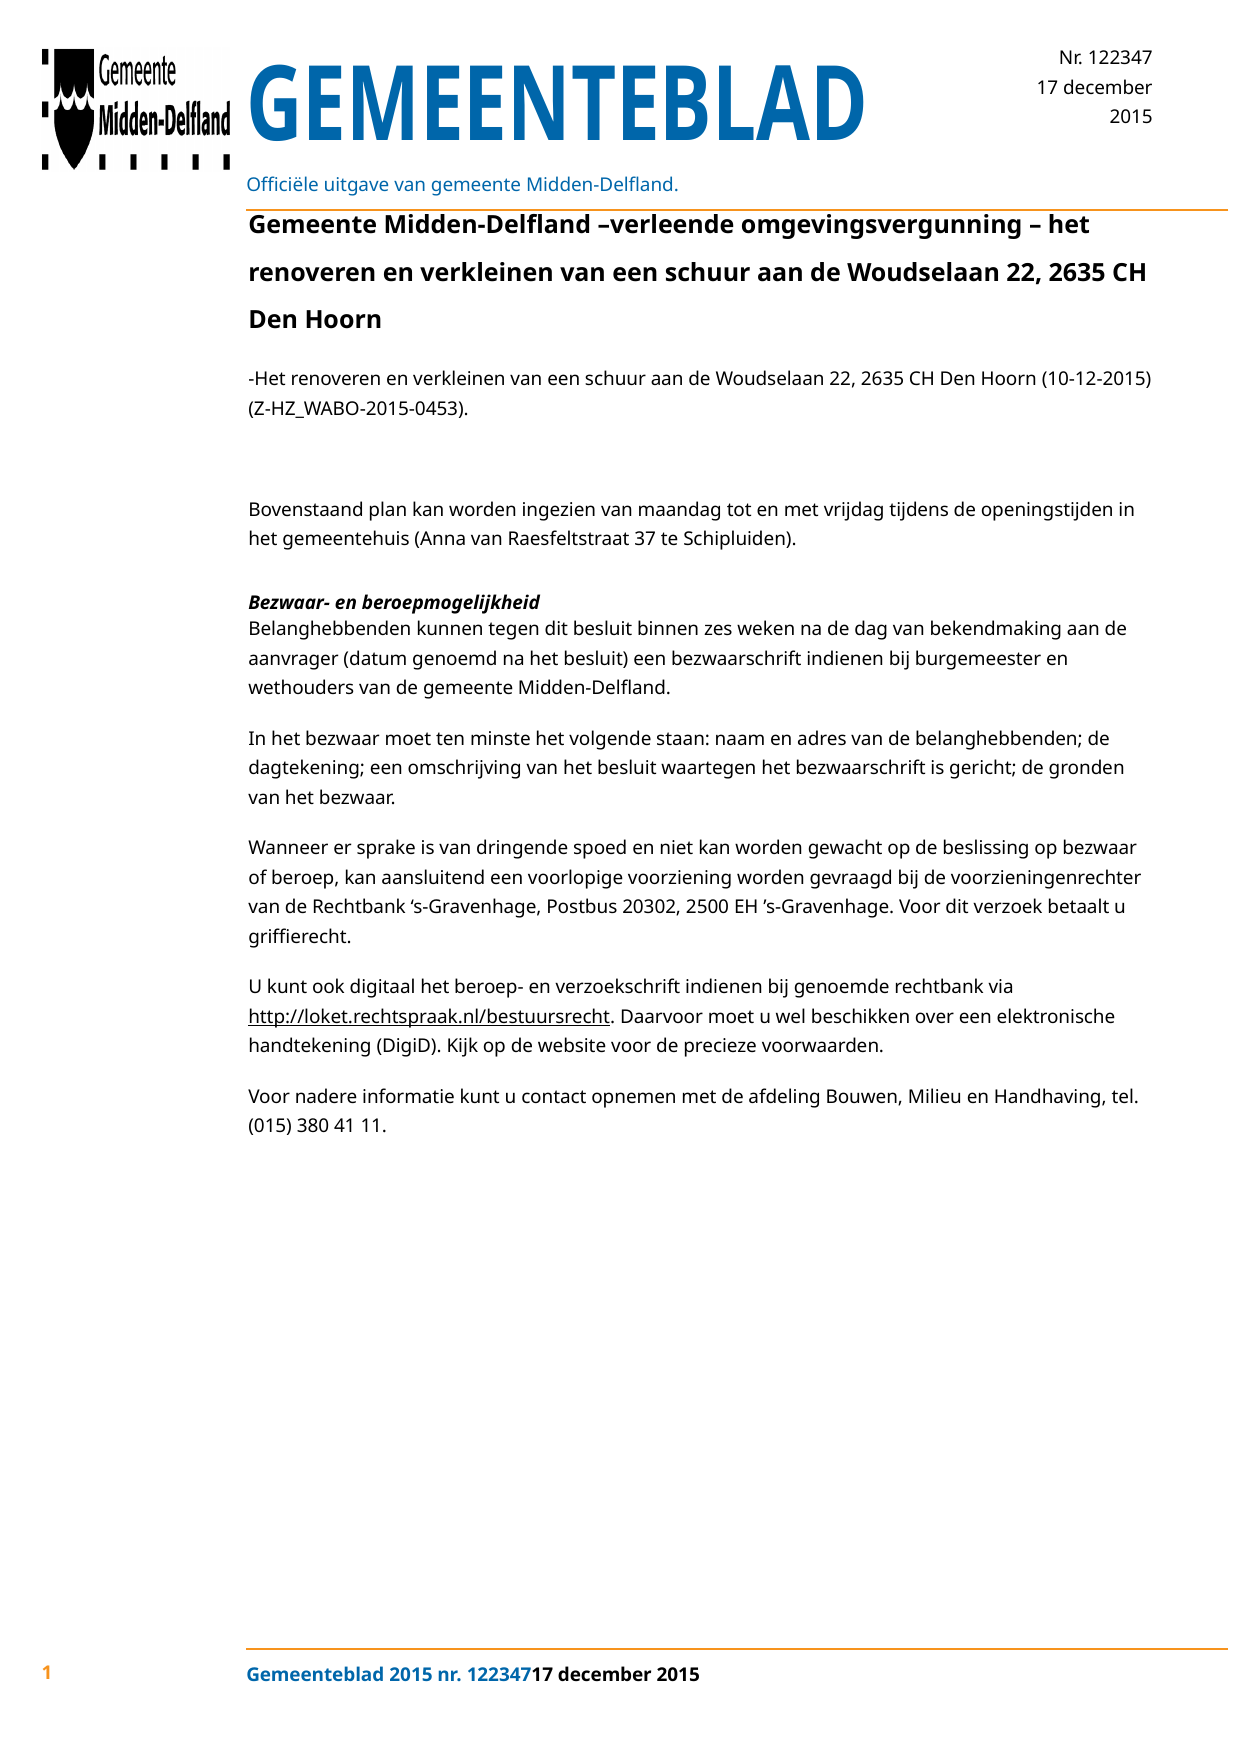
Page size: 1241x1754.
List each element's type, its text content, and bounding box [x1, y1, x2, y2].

text Wanneer er sprake is van dringende spoed en niet kan worden gewacht op de beslissing op bezwaar of beroep, kan aansluitend een voorlopige voorziening worden gevraagd bij de voorzieningenrechter van de Rechtbank ‘s-Gravenhage, Postbus 20302, 2500 EH ’s-Gravenhage. Voor dit verzoek betaalt u griffierecht. [248, 834, 1152, 949]
text Voor nadere informatie kunt u contact opnemen met de afdeling Bouwen, Milieu en Handhaving, tel. (015) 380 41 11. [248, 1083, 1152, 1138]
text In het bezwaar moet ten minste het volgende staan: naam en adres van de belanghebbenden; de dagtekening; een omschrijving van het besluit waartegen het bezwaarschrift is gericht; de gronden van het bezwaar. [248, 725, 1152, 810]
picture [41, 47, 231, 172]
text Bezwaar- en beroepmogelijkheid [248, 589, 1152, 615]
text U kunt ook digitaal het beroep- en verzoekschrift indienen bij genoemde rechtbank via http://loket.rechtspraak.nl/bestuursrecht. Daarvoor moet u wel beschikken over een elektronische handtekening (DigiD). Kijk op de website voor de precieze voorwaarden. [248, 973, 1152, 1058]
text -Het renoveren en verkleinen van een schuur aan de Woudselaan 22, 2635 CH Den Hoorn (10-12-2015) (Z-HZ_WABO-2015-0453). [248, 366, 1152, 421]
text Bovenstaand plan kan worden ingezien van maandag tot en met vrijdag tijdens de openingstijden in het gemeentehuis (Anna van Raesfeltstraat 37 te Schipluiden). [248, 496, 1152, 551]
text Gemeente Midden-Delfland –verleende omgevingsvergunning – het renoveren en verkleinen van een schuur aan de Woudselaan 22, 2635 CH Den Hoorn [248, 211, 1152, 336]
text Belanghebbenden kunnen tegen dit besluit binnen zes weken na de dag van bekendmaking aan de aanvrager (datum genoemd na het besluit) een bezwaarschrift indienen bij burgemeester en wethouders van de gemeente Midden-Delfland. [248, 615, 1152, 700]
